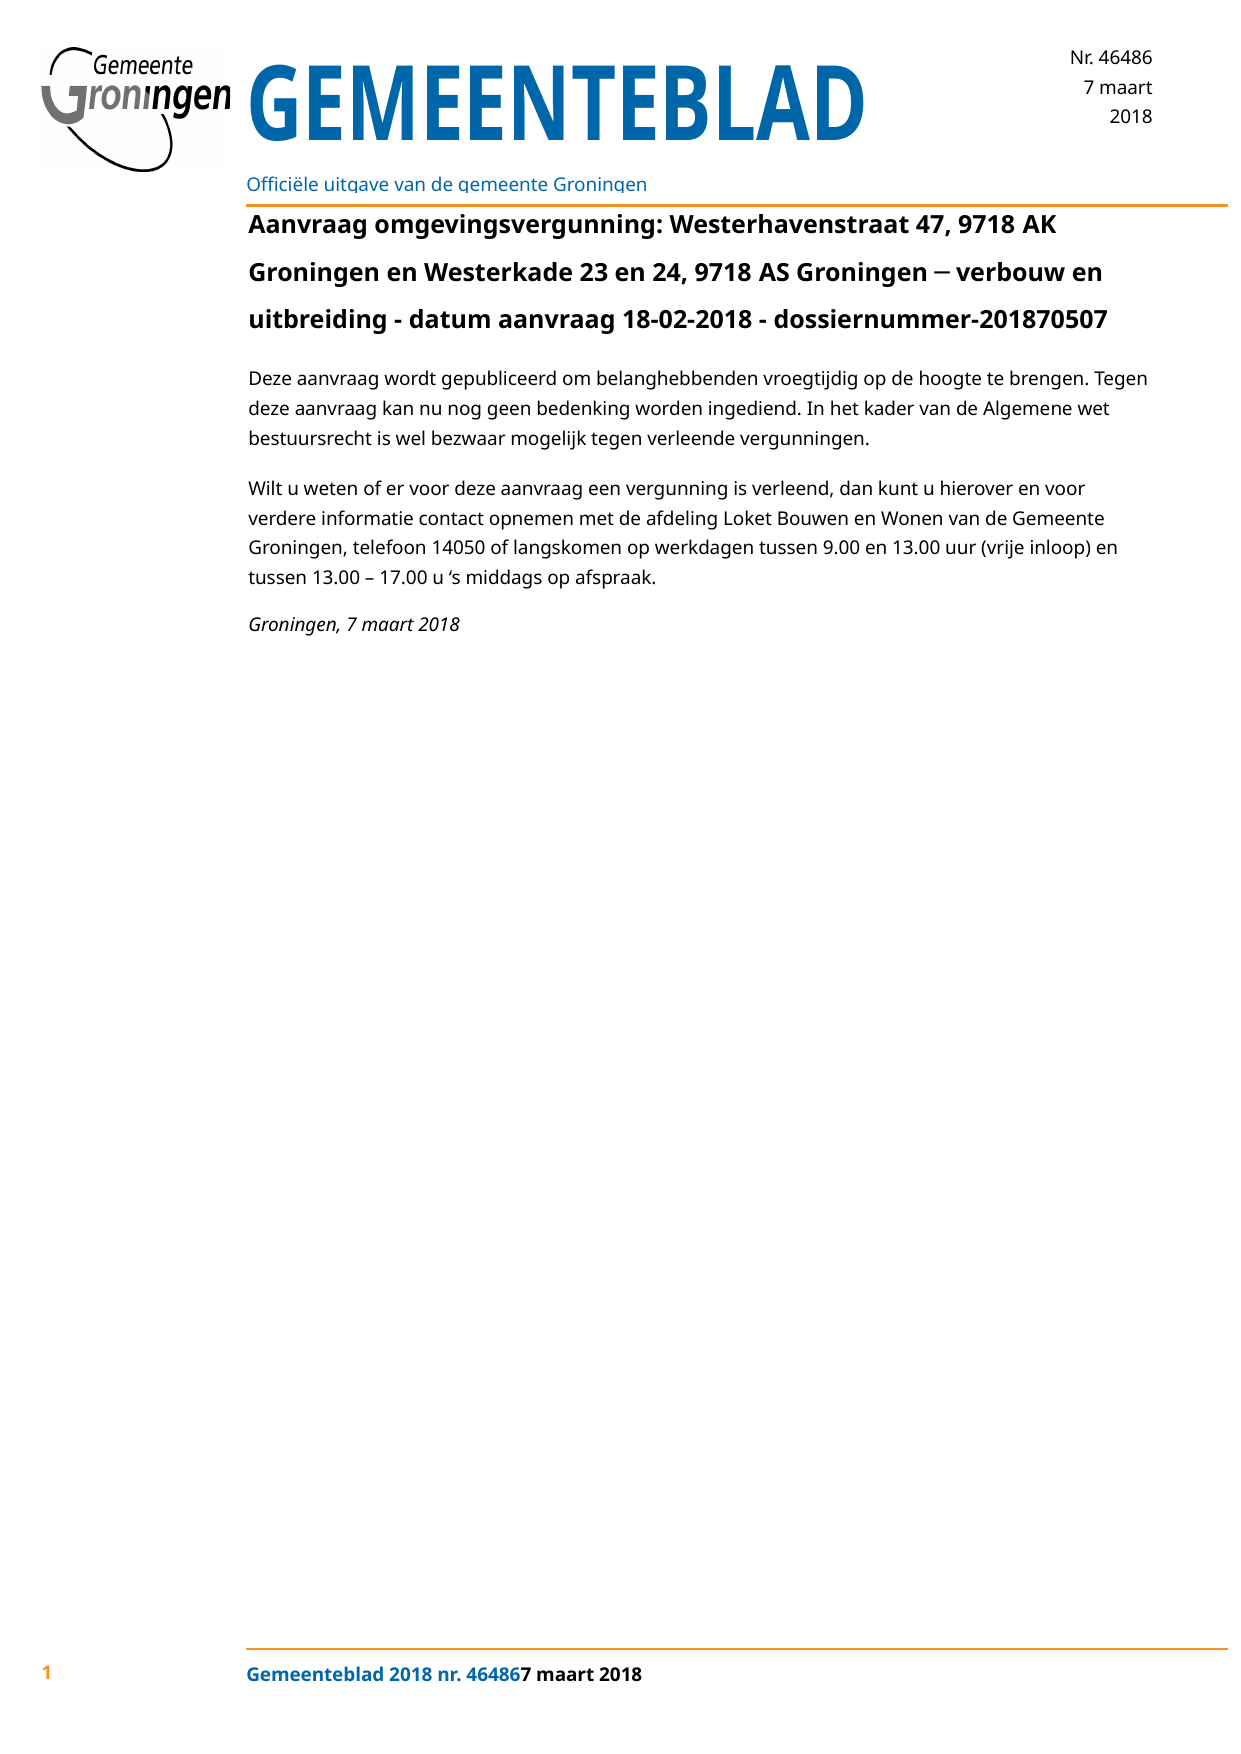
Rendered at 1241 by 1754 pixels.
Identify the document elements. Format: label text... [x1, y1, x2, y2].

text Aanvraag omgevingsvergunning: Westerhavenstraat 47, 9718 AK Groningen en Westerkade 23 en 24, 9718 AS Groningen ─ verbouw en uitbreiding - datum aanvraag 18-02-2018 - dossiernummer-201870507 [248, 207, 1152, 336]
text Wilt u weten of er voor deze aanvraag een vergunning is verleend, dan kunt u hierover en voor verdere informatie contact opnemen met de afdeling Loket Bouwen en Wonen van de Gemeente Groningen, telefoon 14050 of langskomen op werkdagen tussen 9.00 en 13.00 uur (vrije inloop) en tussen 13.00 – 17.00 u ‘s middags op afspraak. [248, 475, 1152, 589]
text Groningen, 7 maart 2018 [248, 612, 1152, 637]
text Deze aanvraag wordt gepubliceerd om belanghebbenden vroegtijdig op de hoogte te brengen. Tegen deze aanvraag kan nu nog geen bedenking worden ingediend. In het kader van de Algemene wet bestuursrecht is wel bezwaar mogelijk tegen verleende vergunningen. [248, 366, 1152, 450]
picture [41, 47, 231, 172]
